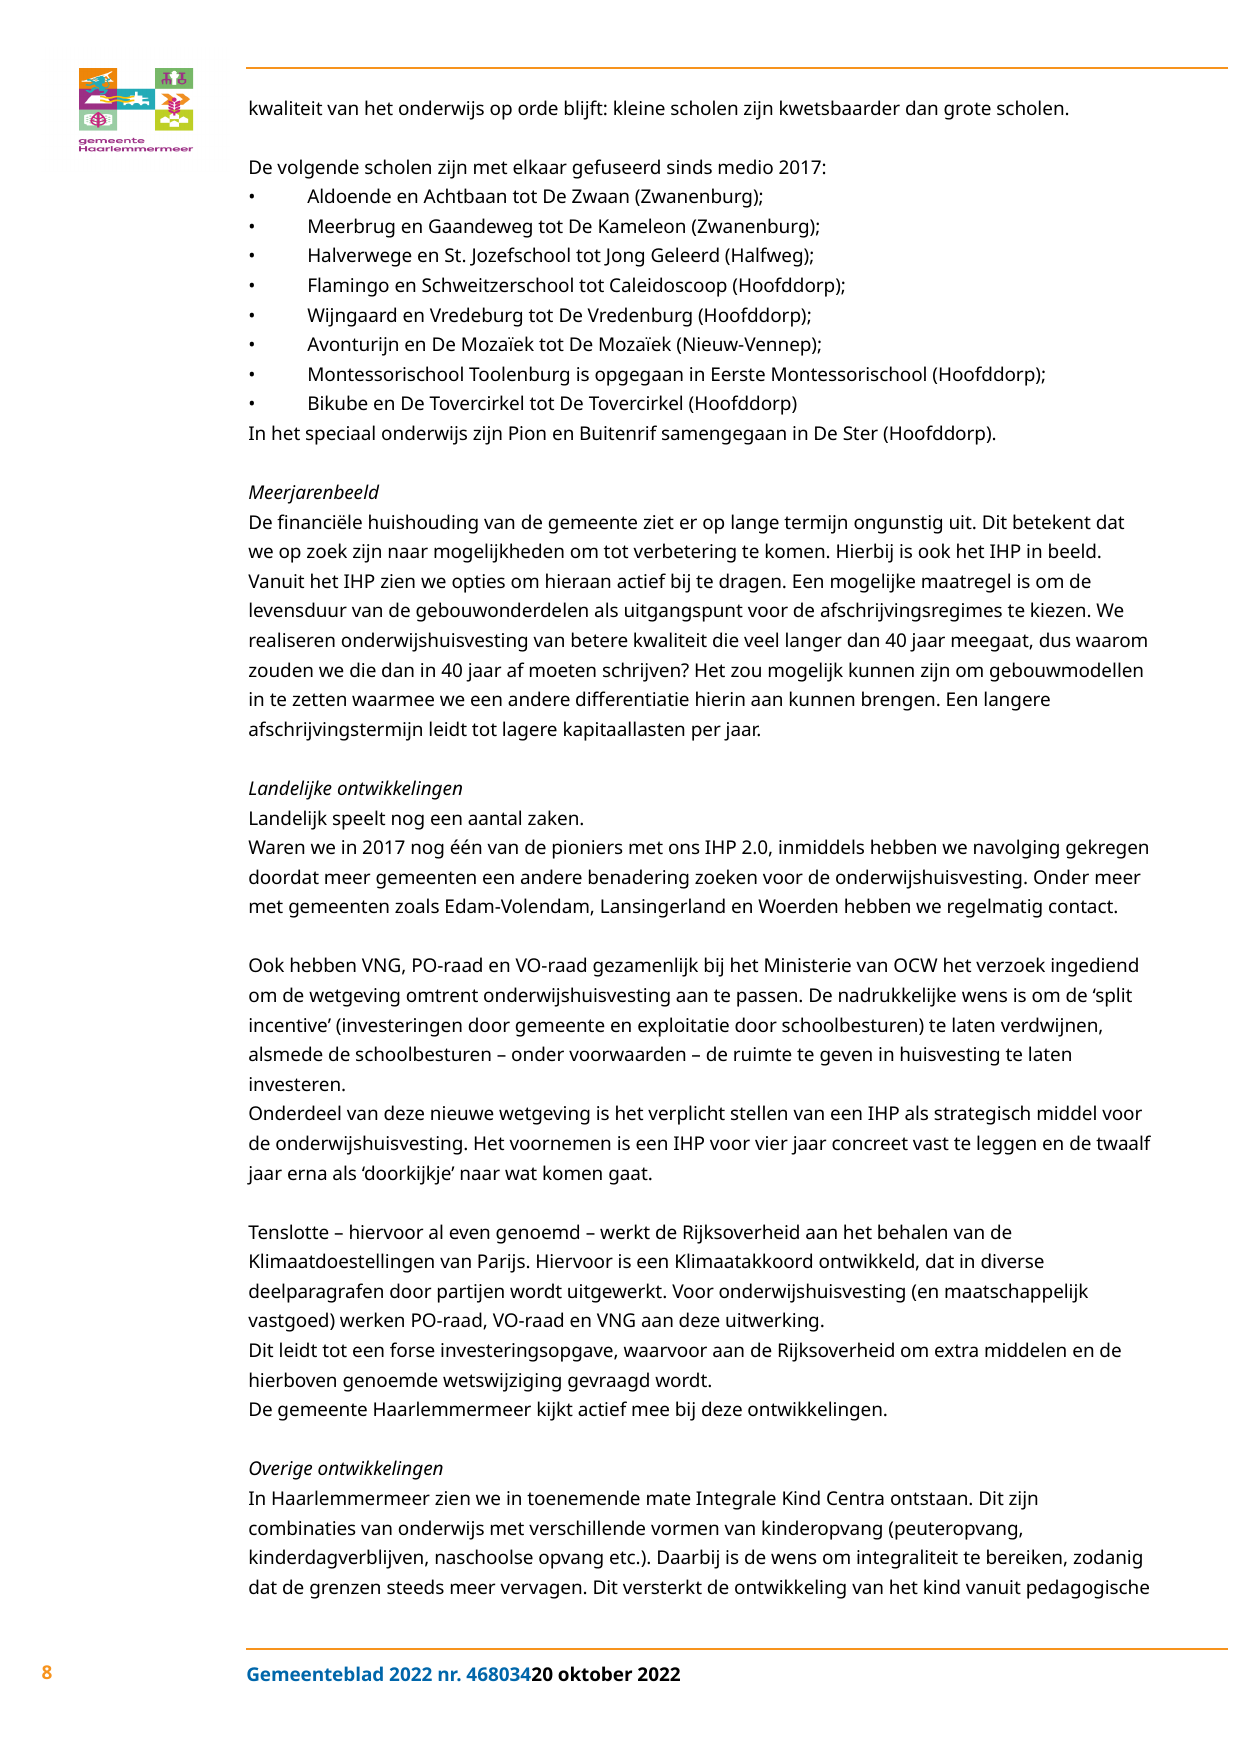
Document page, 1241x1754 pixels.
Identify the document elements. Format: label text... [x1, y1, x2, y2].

picture [41, 47, 231, 172]
text In Haarlemmermeer zien we in toenemende mate Integrale Kind Centra ontstaan. Dit zijn combinaties van onderwijs met verschillende vormen van kinderopvang (peuteropvang, kinderdagverblijven, naschoolse opvang etc.). Daarbij is de wens om integraliteit te bereiken, zodanig dat de grenzen steeds meer vervagen. Dit versterkt de ontwikkeling van het kind vanuit pedagogische [248, 1485, 1152, 1600]
text Onderdeel van deze nieuwe wetgeving is het verplicht stellen van een IHP als strategisch middel voor de onderwijshuisvesting. Het voornemen is een IHP voor vier jaar concreet vast te leggen en de twaalf jaar erna als ‘doorkijkje’ naar wat komen gaat. [248, 1101, 1152, 1186]
text De volgende scholen zijn met elkaar gefuseerd sinds medio 2017: [248, 154, 1152, 180]
text Meerjarenbeeld [248, 479, 1152, 505]
text Vanuit het IHP zien we opties om hieraan actief bij te dragen. Een mogelijke maatregel is om de levensduur van de gebouwonderdelen als uitgangspunt voor de afschrijvingsregimes te kiezen. We realiseren onderwijshuisvesting van betere kwaliteit die veel langer dan 40 jaar meegaat, dus waarom zouden we die dan in 40 jaar af moeten schrijven? Het zou mogelijk kunnen zijn om gebouwmodellen in te zetten waarmee we een andere differentiatie hierin aan kunnen brengen. Een langere afschrijvingstermijn leidt tot lagere kapitaallasten per jaar. [248, 568, 1152, 742]
list Aldoende en Achtbaan tot De Zwaan (Zwanenburg); [248, 183, 1152, 209]
text Landelijke ontwikkelingen [248, 775, 1152, 801]
text Landelijk speelt nog een aantal zaken. [248, 805, 1152, 831]
text De financiële huishouding van de gemeente ziet er op lange termijn ongunstig uit. Dit betekent dat we op zoek zijn naar mogelijkheden om tot verbetering te komen. Hierbij is ook het IHP in beeld. [248, 509, 1152, 564]
text Ook hebben VNG, PO-raad en VO-raad gezamenlijk bij het Ministerie van OCW het verzoek ingediend om de wetgeving omtrent onderwijshuisvesting aan te passen. De nadrukkelijke wens is om de ‘split incentive’ (investeringen door gemeente en exploitatie door schoolbesturen) te laten verdwijnen, alsmede de schoolbesturen – onder voorwaarden – de ruimte te geven in huisvesting te laten investeren. [248, 953, 1152, 1097]
text Waren we in 2017 nog één van de pioniers met ons IHP 2.0, inmiddels hebben we navolging gekregen doordat meer gemeenten een andere benadering zoeken voor de onderwijshuisvesting. Onder meer met gemeenten zoals Edam-Volendam, Lansingerland en Woerden hebben we regelmatig contact. [248, 834, 1152, 919]
text De gemeente Haarlemmermeer kijkt actief mee bij deze ontwikkelingen. [248, 1396, 1152, 1422]
list Montessorischool Toolenburg is opgegaan in Eerste Montessorischool (Hoofddorp); [248, 361, 1152, 387]
text kwaliteit van het onderwijs op orde blijft: kleine scholen zijn kwetsbaarder dan grote scholen. [248, 95, 1152, 121]
list Flamingo en Schweitzerschool tot Caleidoscoop (Hoofddorp); [248, 272, 1152, 298]
text Overige ontwikkelingen [248, 1456, 1152, 1481]
list Halverwege en St. Jozefschool tot Jong Geleerd (Halfweg); [248, 243, 1152, 268]
text Dit leidt tot een forse investeringsopgave, waarvoor aan de Rijksoverheid om extra middelen en de hierboven genoemde wetswijziging gevraagd wordt. [248, 1337, 1152, 1393]
list Meerbrug en Gaandeweg tot De Kameleon (Zwanenburg); [248, 213, 1152, 239]
text In het speciaal onderwijs zijn Pion en Buitenrif samengegaan in De Ster (Hoofddorp). [248, 420, 1152, 446]
list Wijngaard en Vredeburg tot De Vredenburg (Hoofddorp); [248, 302, 1152, 328]
text Tenslotte – hiervoor al even genoemd – werkt de Rijksoverheid aan het behalen van de Klimaatdoestellingen van Parijs. Hiervoor is een Klimaatakkoord ontwikkeld, dat in diverse deelparagrafen door partijen wordt uitgewerkt. Voor onderwijshuisvesting (en maatschappelijk vastgoed) werken PO-raad, VO-raad en VNG aan deze uitwerking. [248, 1219, 1152, 1333]
list Avonturijn en De Mozaïek tot De Mozaïek (Nieuw-Vennep); [248, 331, 1152, 357]
list Bikube en De Tovercirkel tot De Tovercirkel (Hoofddorp) [248, 391, 1152, 416]
